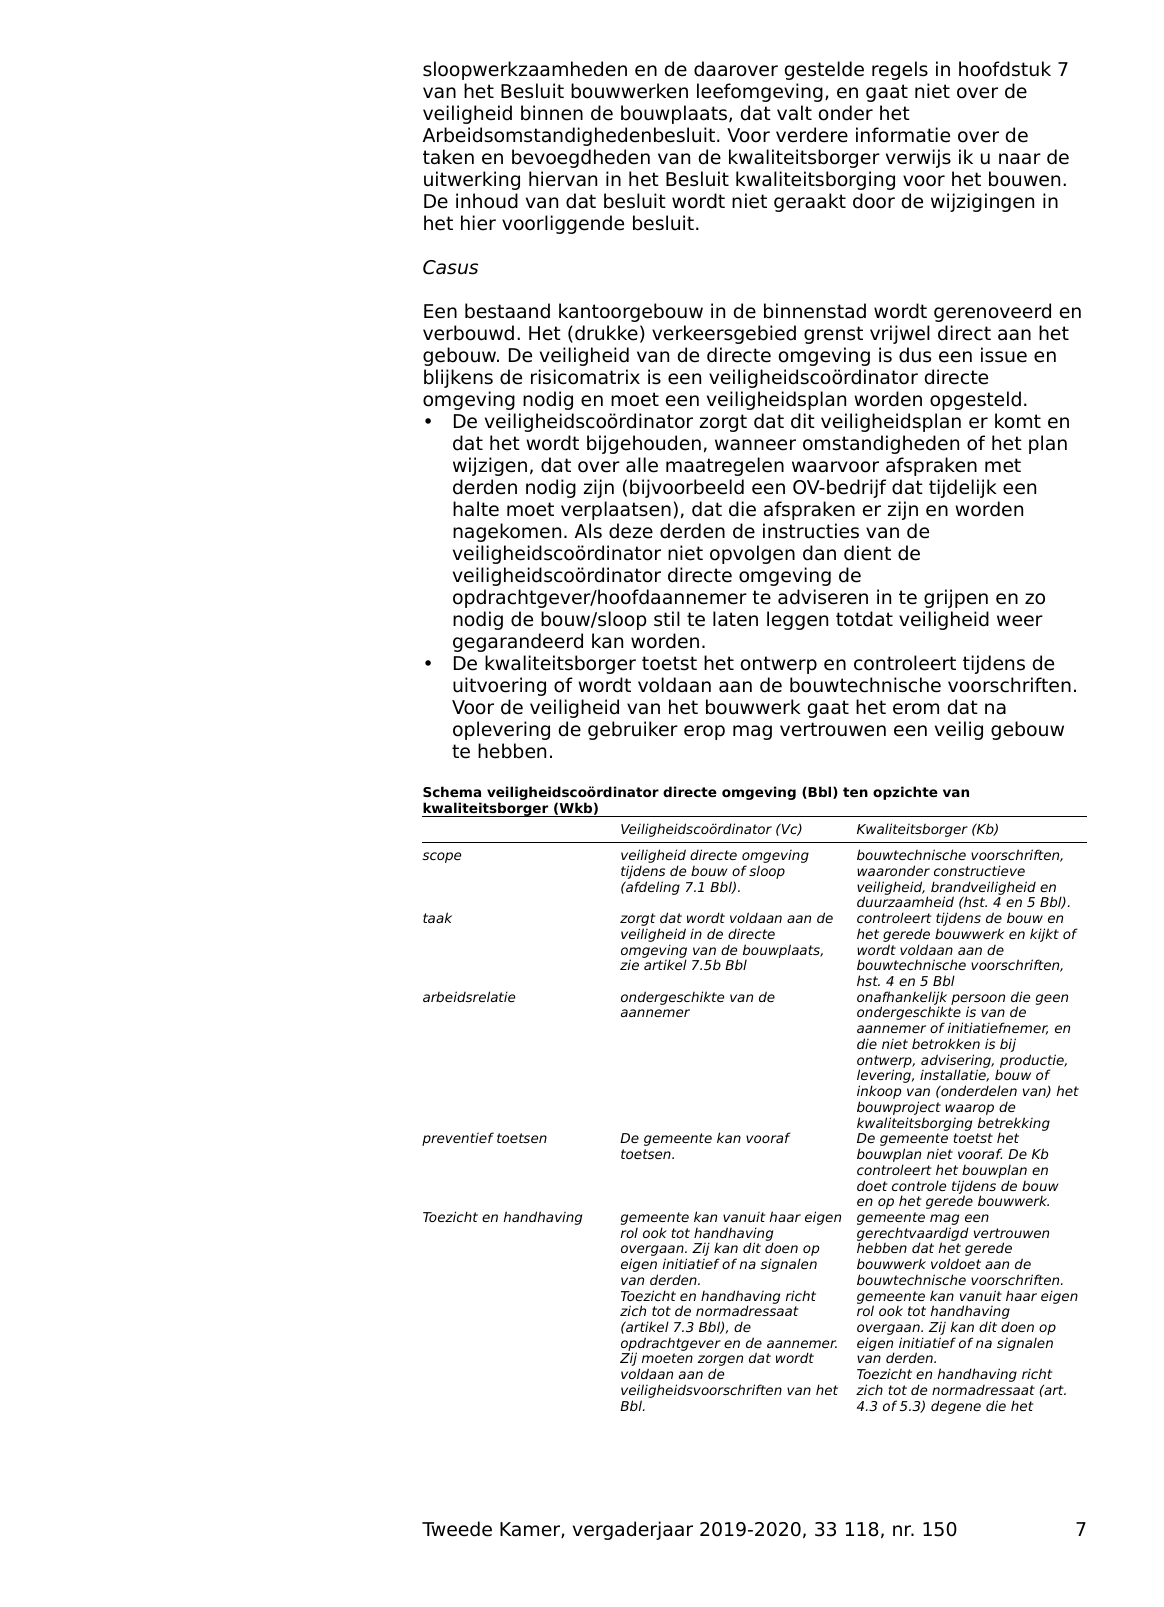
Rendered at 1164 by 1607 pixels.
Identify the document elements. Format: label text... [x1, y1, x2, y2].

table_cell arbeidsrelatie [422, 990, 614, 1131]
table_cell De gemeente kan vooraf toetsen. [614, 1131, 850, 1210]
table_header Schema veiligheidscoördinator directe omgeving (Bbl) ten opzichte van kwaliteitsborger (Wkb) [422, 785, 1087, 816]
table_cell bouwtechnische voorschriften, waaronder constructieve veiligheid, brandveiligheid en duurzaamheid (hst. 4 en 5 Bbl). [850, 843, 1087, 911]
text • De veiligheidscoördinator zorgt dat dit veiligheidsplan er komt en dat het wordt bijgehouden, wanneer omstandigheden of het plan wijzigen, dat over alle maatregelen waarvoor afspraken met derden nodig zijn (bijvoorbeeld een OV-bedrijf dat tijdelijk een halte moet verplaatsen), dat die afspraken er zijn en worden nagekomen. Als deze derden de instructies van de veiligheidscoördinator niet opvolgen dan dient de veiligheidscoördinator directe omgeving de opdrachtgever/hoofdaannemer te adviseren in te grijpen en zo nodig de bouw/sloop stil te laten leggen totdat veiligheid weer gegarandeerd kan worden. [422, 411, 1087, 653]
table_cell Kwaliteitsborger (Kb) [850, 817, 1087, 842]
table_cell Toezicht en handhaving [422, 1210, 614, 1414]
table_cell De gemeente toetst het bouwplan niet vooraf. De Kb controleert het bouwplan en doet controle tijdens de bouw en op het gerede bouwwerk. [850, 1131, 1087, 1210]
subtitle Casus [422, 257, 1087, 279]
table_cell scope [422, 843, 614, 911]
table_cell [422, 817, 614, 842]
table_cell preventief toetsen [422, 1131, 614, 1210]
table_cell veiligheid directe omgeving tijdens de bouw of sloop (afdeling 7.1 Bbl). [614, 843, 850, 911]
table_cell gemeente kan vanuit haar eigen rol ook tot handhaving overgaan. Zij kan dit doen op eigen initiatief of na signalen van derden. Toezicht en handhaving richt zich tot de normadressaat (artikel 7.3 Bbl), de opdrachtgever en de aannemer. Zij moeten zorgen dat wordt voldaan aan de veiligheidsvoorschriften van het Bbl. [614, 1210, 850, 1414]
table_cell taak [422, 911, 614, 989]
text • De kwaliteitsborger toetst het ontwerp en controleert tijdens de uitvoering of wordt voldaan aan de bouwtechnische voorschriften. Voor de veiligheid van het bouwwerk gaat het erom dat na oplevering de gebruiker erop mag vertrouwen een veilig gebouw te hebben. [422, 653, 1087, 763]
table_cell controleert tijdens de bouw en het gerede bouwwerk en kijkt of wordt voldaan aan de bouwtechnische voorschriften, hst. 4 en 5 Bbl [850, 911, 1087, 989]
table_cell onafhankelijk persoon die geen ondergeschikte is van de aannemer of initiatiefnemer, en die niet betrokken is bij ontwerp, advisering, productie, levering, installatie, bouw of inkoop van (onderdelen van) het bouwproject waarop de kwaliteitsborging betrekking [850, 990, 1087, 1131]
text sloopwerkzaamheden en de daarover gestelde regels in hoofdstuk 7 van het Besluit bouwwerken leefomgeving, en gaat niet over de veiligheid binnen de bouwplaats, dat valt onder het Arbeidsomstandighedenbesluit. Voor verdere informatie over de taken en bevoegdheden van de kwaliteitsborger verwijs ik u naar de uitwerking hiervan in het Besluit kwaliteitsborging voor het bouwen. De inhoud van dat besluit wordt niet geraakt door de wijzigingen in het hier voorliggende besluit. [422, 59, 1087, 235]
table_cell ondergeschikte van de aannemer [614, 990, 850, 1131]
table_cell gemeente mag een gerechtvaardigd vertrouwen hebben dat het gerede bouwwerk voldoet aan de bouwtechnische voorschriften. gemeente kan vanuit haar eigen rol ook tot handhaving overgaan. Zij kan dit doen op eigen initiatief of na signalen van derden. Toezicht en handhaving richt zich tot de normadressaat (art. 4.3 of 5.3) degene die het [850, 1210, 1087, 1414]
text Een bestaand kantoorgebouw in de binnenstad wordt gerenoveerd en verbouwd. Het (drukke) verkeersgebied grenst vrijwel direct aan het gebouw. De veiligheid van de directe omgeving is dus een issue en blijkens de risicomatrix is een veiligheidscoördinator directe omgeving nodig en moet een veiligheidsplan worden opgesteld. [422, 301, 1087, 411]
table_cell Veiligheidscoördinator (Vc) [614, 817, 850, 842]
table_cell zorgt dat wordt voldaan aan de veiligheid in de directe omgeving van de bouwplaats, zie artikel 7.5b Bbl [614, 911, 850, 989]
